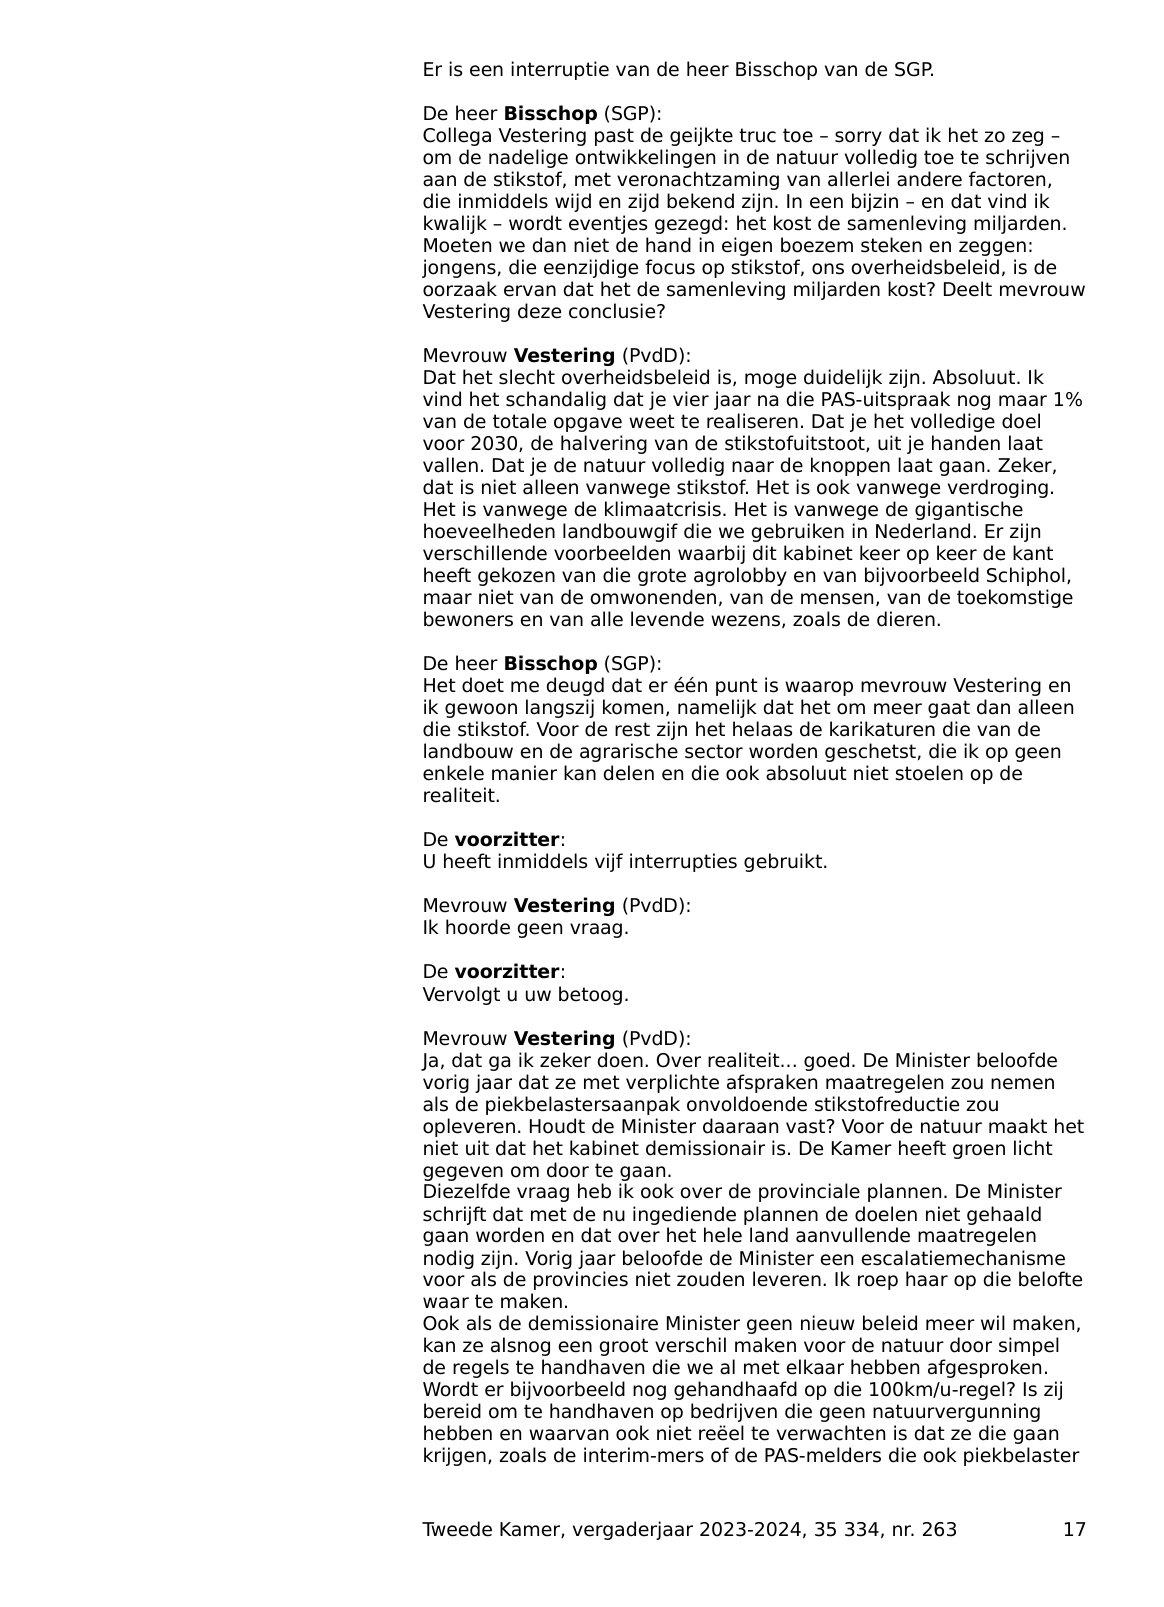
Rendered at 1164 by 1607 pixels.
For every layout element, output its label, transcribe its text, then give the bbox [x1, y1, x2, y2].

text Er is een interruptie van de heer Bisschop van de SGP. [422, 59, 1087, 81]
text Het doet me deugd dat er één punt is waarop mevrouw Vestering en ik gewoon langszij komen, namelijk dat het om meer gaat dan alleen die stikstof. Voor de rest zijn het helaas de karikaturen die van de landbouw en de agrarische sector worden geschetst, die ik op geen enkele manier kan delen en die ook absoluut niet stoelen op de realiteit. [422, 675, 1087, 807]
text Collega Vestering past de geijkte truc toe – sorry dat ik het zo zeg – om de nadelige ontwikkelingen in de natuur volledig toe te schrijven aan de stikstof, met veronachtzaming van allerlei andere factoren, die inmiddels wijd en zijd bekend zijn. In een bijzin – en dat vind ik kwalijk – wordt eventjes gezegd: het kost de samenleving miljarden. Moeten we dan niet de hand in eigen boezem steken en zeggen: jongens, die eenzijdige focus op stikstof, ons overheidsbeleid, is de oorzaak ervan dat het de samenleving miljarden kost? Deelt mevrouw Vestering deze conclusie? [422, 125, 1087, 323]
text U heeft inmiddels vijf interrupties gebruikt. [422, 851, 1087, 873]
text Vervolgt u uw betoog. [422, 983, 1087, 1005]
text Ja, dat ga ik zeker doen. Over realiteit... goed. De Minister beloofde vorig jaar dat ze met verplichte afspraken maatregelen zou nemen als de piekbelastersaanpak onvoldoende stikstofreductie zou opleveren. Houdt de Minister daaraan vast? Voor de natuur maakt het niet uit dat het kabinet demissionair is. De Kamer heeft groen licht gegeven om door te gaan. [422, 1049, 1087, 1181]
text Diezelfde vraag heb ik ook over de provinciale plannen. De Minister schrijft dat met de nu ingediende plannen de doelen niet gehaald gaan worden en dat over het hele land aanvullende maatregelen nodig zijn. Vorig jaar beloofde de Minister een escalatiemechanisme voor als de provincies niet zouden leveren. Ik roep haar op die belofte waar te maken. [422, 1181, 1087, 1313]
text Dat het slecht overheidsbeleid is, moge duidelijk zijn. Absoluut. Ik vind het schandalig dat je vier jaar na die PAS-uitspraak nog maar 1% van de totale opgave weet te realiseren. Dat je het volledige doel voor 2030, de halvering van de stikstofuitstoot, uit je handen laat vallen. Dat je de natuur volledig naar de knoppen laat gaan. Zeker, dat is niet alleen vanwege stikstof. Het is ook vanwege verdroging. Het is vanwege de klimaatcrisis. Het is vanwege de gigantische hoeveelheden landbouwgif die we gebruiken in Nederland. Er zijn verschillende voorbeelden waarbij dit kabinet keer op keer de kant heeft gekozen van die grote agrolobby en van bijvoorbeeld Schiphol, maar niet van de omwonenden, van de mensen, van de toekomstige bewoners en van alle levende wezens, zoals de dieren. [422, 367, 1087, 631]
text De voorzitter: [422, 829, 1087, 851]
text Mevrouw Vestering (PvdD): [422, 345, 1087, 367]
text Ook als de demissionaire Minister geen nieuw beleid meer wil maken, kan ze alsnog een groot verschil maken voor de natuur door simpel de regels te handhaven die we al met elkaar hebben afgesproken. Wordt er bijvoorbeeld nog gehandhaafd op die 100km/u-regel? Is zij bereid om te handhaven op bedrijven die geen natuurvergunning hebben en waarvan ook niet reëel te verwachten is dat ze die gaan krijgen, zoals de interim-mers of de PAS-melders die ook piekbelaster [422, 1313, 1087, 1467]
text De heer Bisschop (SGP): [422, 103, 1087, 125]
text De heer Bisschop (SGP): [422, 653, 1087, 675]
text Ik hoorde geen vraag. [422, 917, 1087, 939]
text Mevrouw Vestering (PvdD): [422, 895, 1087, 917]
text Mevrouw Vestering (PvdD): [422, 1028, 1087, 1049]
text De voorzitter: [422, 961, 1087, 983]
